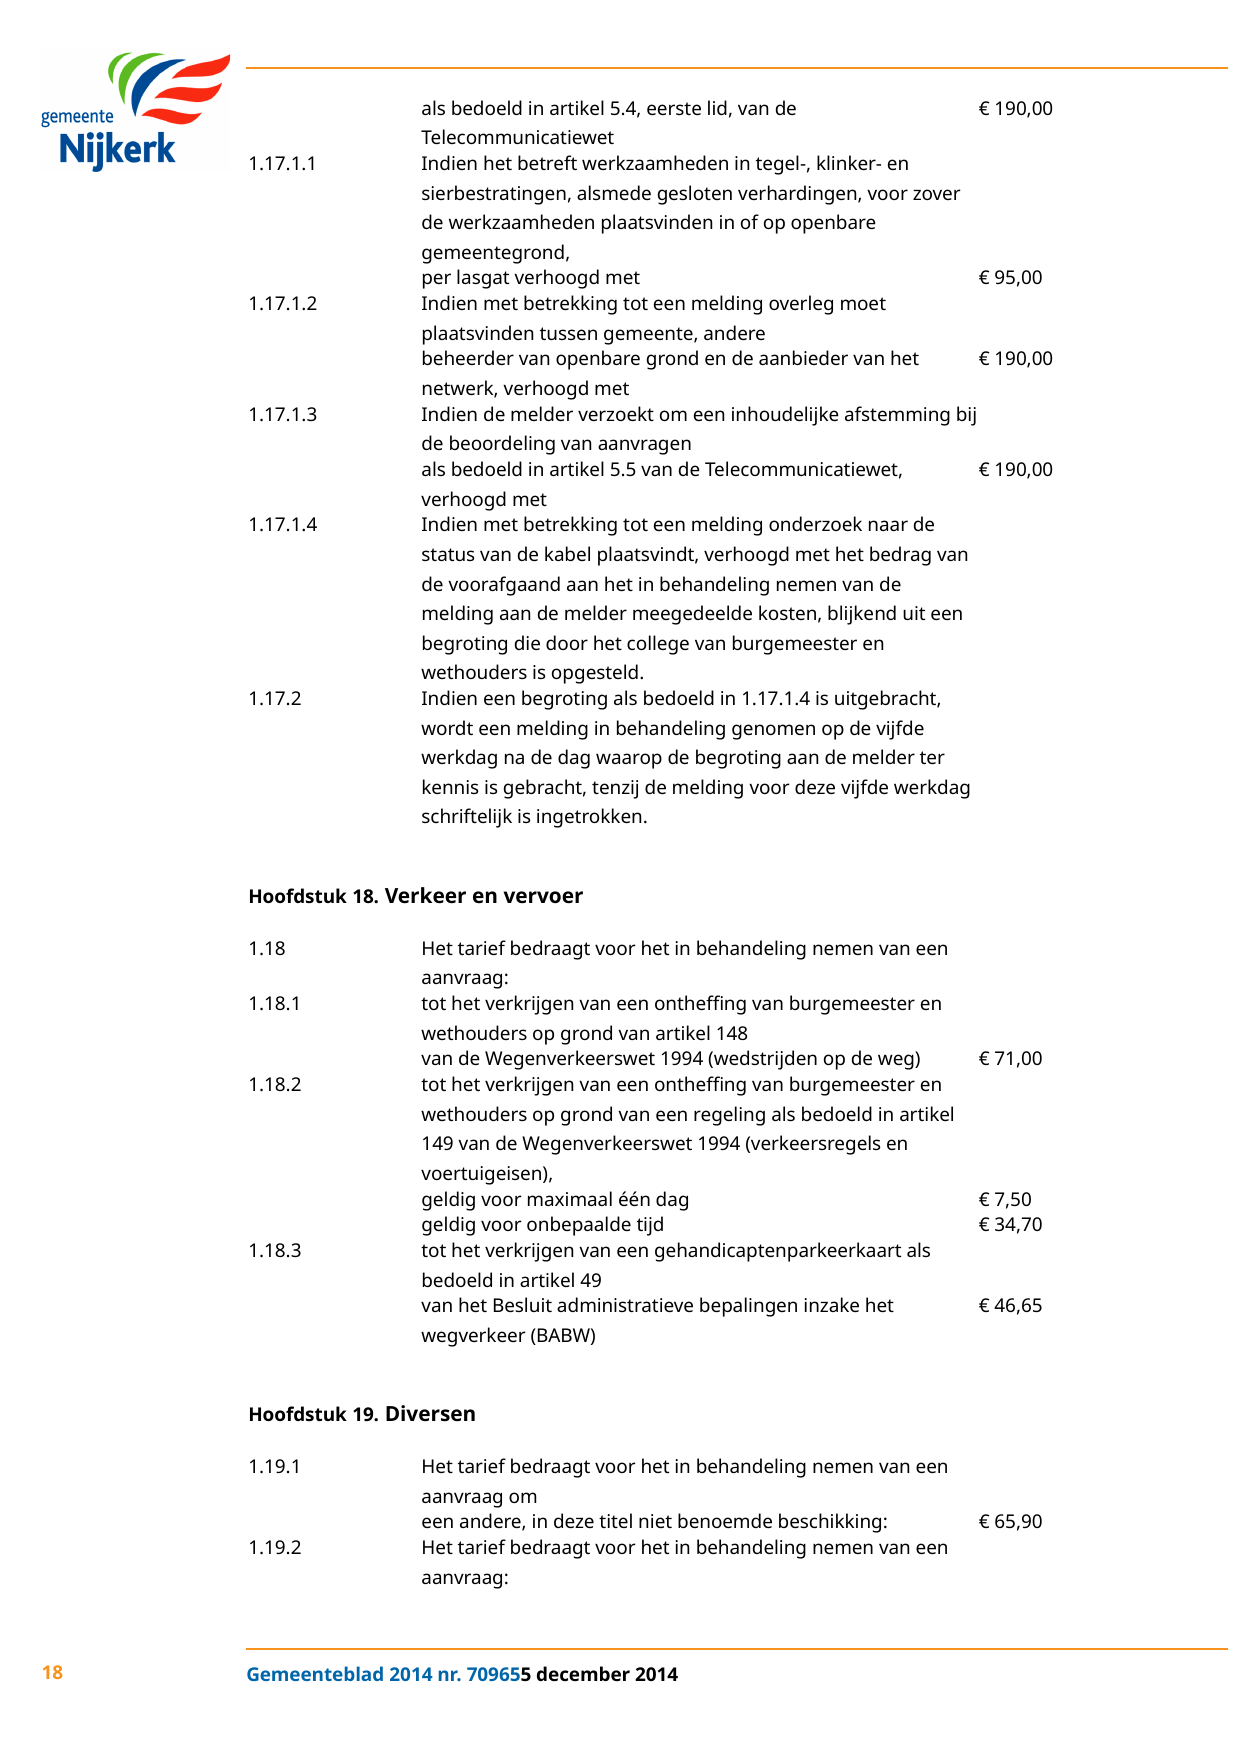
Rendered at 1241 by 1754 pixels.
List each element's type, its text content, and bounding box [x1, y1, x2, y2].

table_cell Het tarief bedraagt voor het in behandeling nemen van een aanvraag: [421, 1535, 978, 1590]
table_cell van de Wegenverkeerswet 1994 (wedstrijden op de weg) [421, 1046, 978, 1071]
table_cell geldig voor onbepaalde tijd [421, 1211, 978, 1237]
table_cell € 190,00 [979, 346, 1152, 401]
table_cell tot het verkrijgen van een ontheffing van burgemeester en wethouders op grond van een regeling als bedoeld in artikel 149 van de Wegenverkeerswet 1994 (verkeersregels en voertuigeisen), [421, 1071, 978, 1186]
table_cell Indien de melder verzoekt om een inhoudelijke afstemming bij de beoordeling van aanvragen [421, 401, 978, 456]
table_cell [979, 685, 1152, 829]
table_cell van het Besluit administratieve bepalingen inzake het wegverkeer (BABW) [421, 1293, 978, 1348]
table_cell [979, 1071, 1152, 1186]
table_cell [248, 1211, 421, 1237]
table_cell als bedoeld in artikel 5.4, eerste lid, van de Telecommunicatiewet [421, 95, 978, 150]
text Hoofdstuk 18. Verkeer en vervoer [248, 881, 1152, 909]
table_cell 1.18.3 [248, 1237, 421, 1292]
table_cell € 34,70 [979, 1211, 1152, 1237]
table_header [979, 935, 1152, 990]
table_cell [979, 290, 1152, 346]
table_cell [248, 346, 421, 401]
table_cell 1.19.2 [248, 1535, 421, 1590]
text Hoofdstuk 19. Diversen [248, 1399, 1152, 1428]
table_cell [979, 1237, 1152, 1292]
table_cell [248, 456, 421, 512]
table_cell 1.17.1.4 [248, 512, 421, 685]
table_cell [979, 512, 1152, 685]
table_cell beheerder van openbare grond en de aanbieder van het netwerk, verhoogd met [421, 346, 978, 401]
table_cell Indien met betrekking tot een melding onderzoek naar de status van de kabel plaatsvindt, verhoogd met het bedrag van de voorafgaand aan het in behandeling nemen van de melding aan de melder meegedeelde kosten, blijkend uit een begroting die door het college van burgemeester en wethouders is opgesteld. [421, 512, 978, 685]
table_cell tot het verkrijgen van een ontheffing van burgemeester en wethouders op grond van artikel 148 [421, 990, 978, 1046]
table_cell geldig voor maximaal één dag [421, 1186, 978, 1211]
table_cell 1.18.2 [248, 1071, 421, 1186]
table_cell 1.18.1 [248, 990, 421, 1046]
table_cell € 65,90 [979, 1509, 1152, 1534]
table_cell [248, 1186, 421, 1211]
table_header [979, 1454, 1152, 1509]
table_cell € 190,00 [979, 456, 1152, 512]
table_cell [248, 1046, 421, 1071]
table_cell per lasgat verhoogd met [421, 265, 978, 290]
table_cell € 71,00 [979, 1046, 1152, 1071]
table_cell 1.17.2 [248, 685, 421, 829]
table_cell [979, 1535, 1152, 1590]
table_cell [979, 990, 1152, 1046]
table_cell een andere, in deze titel niet benoemde beschikking: [421, 1509, 978, 1534]
picture [41, 47, 231, 172]
table_cell € 7,50 [979, 1186, 1152, 1211]
table_cell 1.17.1.1 [248, 150, 421, 264]
table_cell 1.17.1.3 [248, 401, 421, 456]
table_cell als bedoeld in artikel 5.5 van de Telecommunicatiewet, verhoogd met [421, 456, 978, 512]
table_header Het tarief bedraagt voor het in behandeling nemen van een aanvraag om [421, 1454, 978, 1509]
table_header 1.18 [248, 935, 421, 990]
table_cell [248, 95, 421, 150]
table_cell € 46,65 [979, 1293, 1152, 1348]
table_cell tot het verkrijgen van een gehandicaptenparkeerkaart als bedoeld in artikel 49 [421, 1237, 978, 1292]
table_cell Indien het betreft werkzaamheden in tegel-, klinker- en sierbestratingen, alsmede gesloten verhardingen, voor zover de werkzaamheden plaatsvinden in of op openbare gemeentegrond, [421, 150, 978, 264]
table_cell [979, 401, 1152, 456]
table_header Het tarief bedraagt voor het in behandeling nemen van een aanvraag: [421, 935, 978, 990]
table_cell [248, 1293, 421, 1348]
table_cell € 190,00 [979, 95, 1152, 150]
table_cell € 95,00 [979, 265, 1152, 290]
table_cell Indien met betrekking tot een melding overleg moet plaatsvinden tussen gemeente, andere [421, 290, 978, 346]
table_cell [979, 150, 1152, 264]
table_cell [248, 1509, 421, 1534]
table_cell 1.17.1.2 [248, 290, 421, 346]
table_header 1.19.1 [248, 1454, 421, 1509]
table_cell [248, 265, 421, 290]
table_cell Indien een begroting als bedoeld in 1.17.1.4 is uitgebracht, wordt een melding in behandeling genomen op de vijfde werkdag na de dag waarop de begroting aan de melder ter kennis is gebracht, tenzij de melding voor deze vijfde werkdag schriftelijk is ingetrokken. [421, 685, 978, 829]
